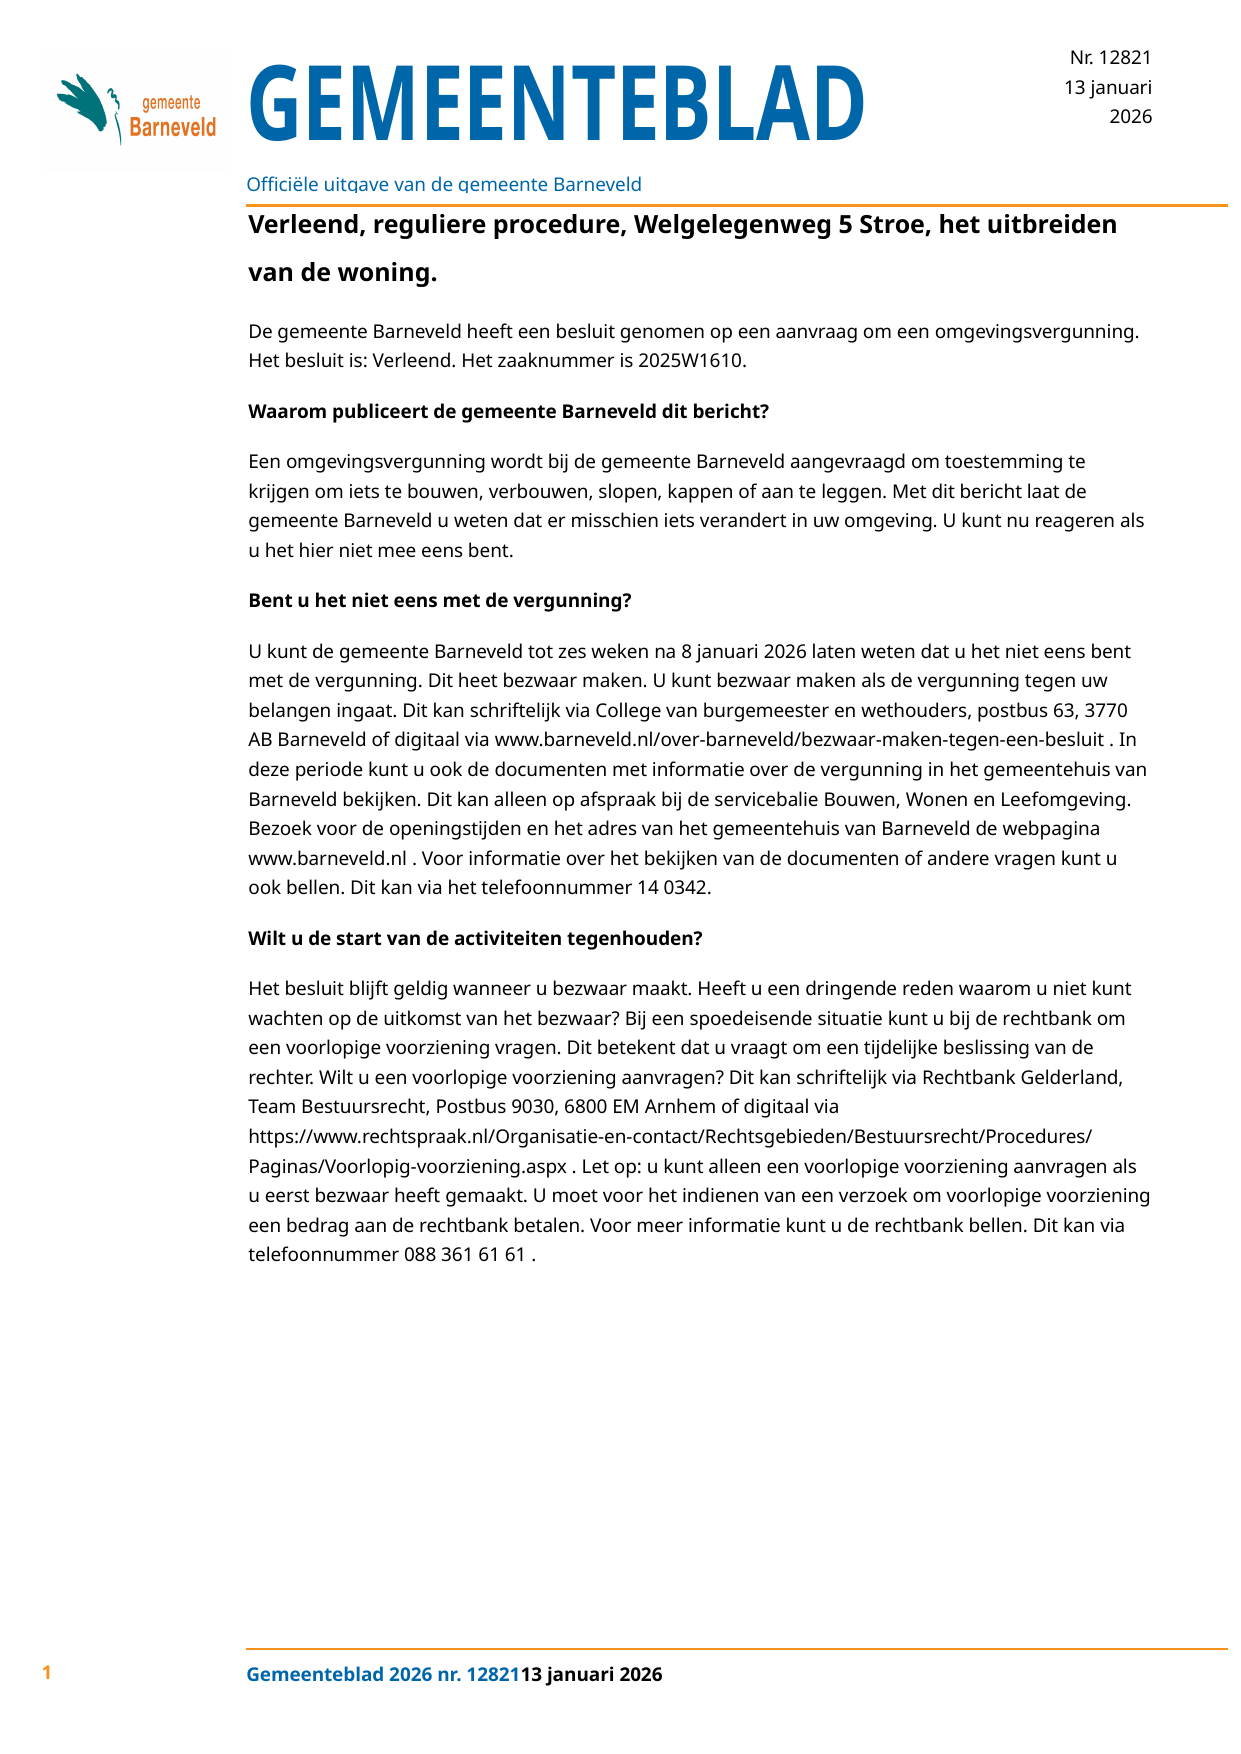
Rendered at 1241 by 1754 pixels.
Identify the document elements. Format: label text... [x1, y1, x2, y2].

text Verleend, reguliere procedure, Welgelegenweg 5 Stroe, het uitbreiden van de woning. [248, 207, 1152, 288]
text Waarom publiceert de gemeente Barneveld dit bericht? [248, 398, 1152, 424]
text U kunt de gemeente Barneveld tot zes weken na 8 januari 2026 laten weten dat u het niet eens bent met de vergunning. Dit heet bezwaar maken. U kunt bezwaar maken als de vergunning tegen uw belangen ingaat. Dit kan schriftelijk via College van burgemeester en wethouders, postbus 63, 3770 AB Barneveld of digitaal via www.barneveld.nl/over-barneveld/bezwaar-maken-tegen-een-besluit . In deze periode kunt u ook de documenten met informatie over de vergunning in het gemeentehuis van Barneveld bekijken. Dit kan alleen op afspraak bij de servicebalie Bouwen, Wonen en Leefomgeving. Bezoek voor de openingstijden en het adres van het gemeentehuis van Barneveld de webpagina www.barneveld.nl . Voor informatie over het bekijken van de documenten of andere vragen kunt u ook bellen. Dit kan via het telefoonnummer 14 0342. [248, 638, 1152, 900]
text Wilt u de start van de activiteiten tegenhouden? [248, 925, 1152, 951]
picture [41, 47, 231, 172]
text Het besluit blijft geldig wanneer u bezwaar maakt. Heeft u een dringende reden waarom u niet kunt wachten op de uitkomst van het bezwaar? Bij een spoedeisende situatie kunt u bij de rechtbank om een voorlopige voorziening vragen. Dit betekent dat u vraagt om een tijdelijke beslissing van de rechter. Wilt u een voorlopige voorziening aanvragen? Dit kan schriftelijk via Rechtbank Gelderland, Team Bestuursrecht, Postbus 9030, 6800 EM Arnhem of digitaal via https://www.rechtspraak.nl/Organisatie-en-contact/Rechtsgebieden/Bestuursrecht/Procedures/Paginas/Voorlopig-voorziening.aspx . Let op: u kunt alleen een voorlopige voorziening aanvragen als u eerst bezwaar heeft gemaakt. U moet voor het indienen van een verzoek om voorlopige voorziening een bedrag aan de rechtbank betalen. Voor meer informatie kunt u de rechtbank bellen. Dit kan via telefoonnummer 088 361 61 61 . [248, 975, 1152, 1267]
text De gemeente Barneveld heeft een besluit genomen op een aanvraag om een omgevingsvergunning. Het besluit is: Verleend. Het zaaknummer is 2025W1610. [248, 318, 1152, 373]
text Bent u het niet eens met de vergunning? [248, 587, 1152, 613]
text Een omgevingsvergunning wordt bij de gemeente Barneveld aangevraagd om toestemming te krijgen om iets te bouwen, verbouwen, slopen, kappen of aan te leggen. Met dit bericht laat de gemeente Barneveld u weten dat er misschien iets verandert in uw omgeving. U kunt nu reageren als u het hier niet mee eens bent. [248, 448, 1152, 563]
